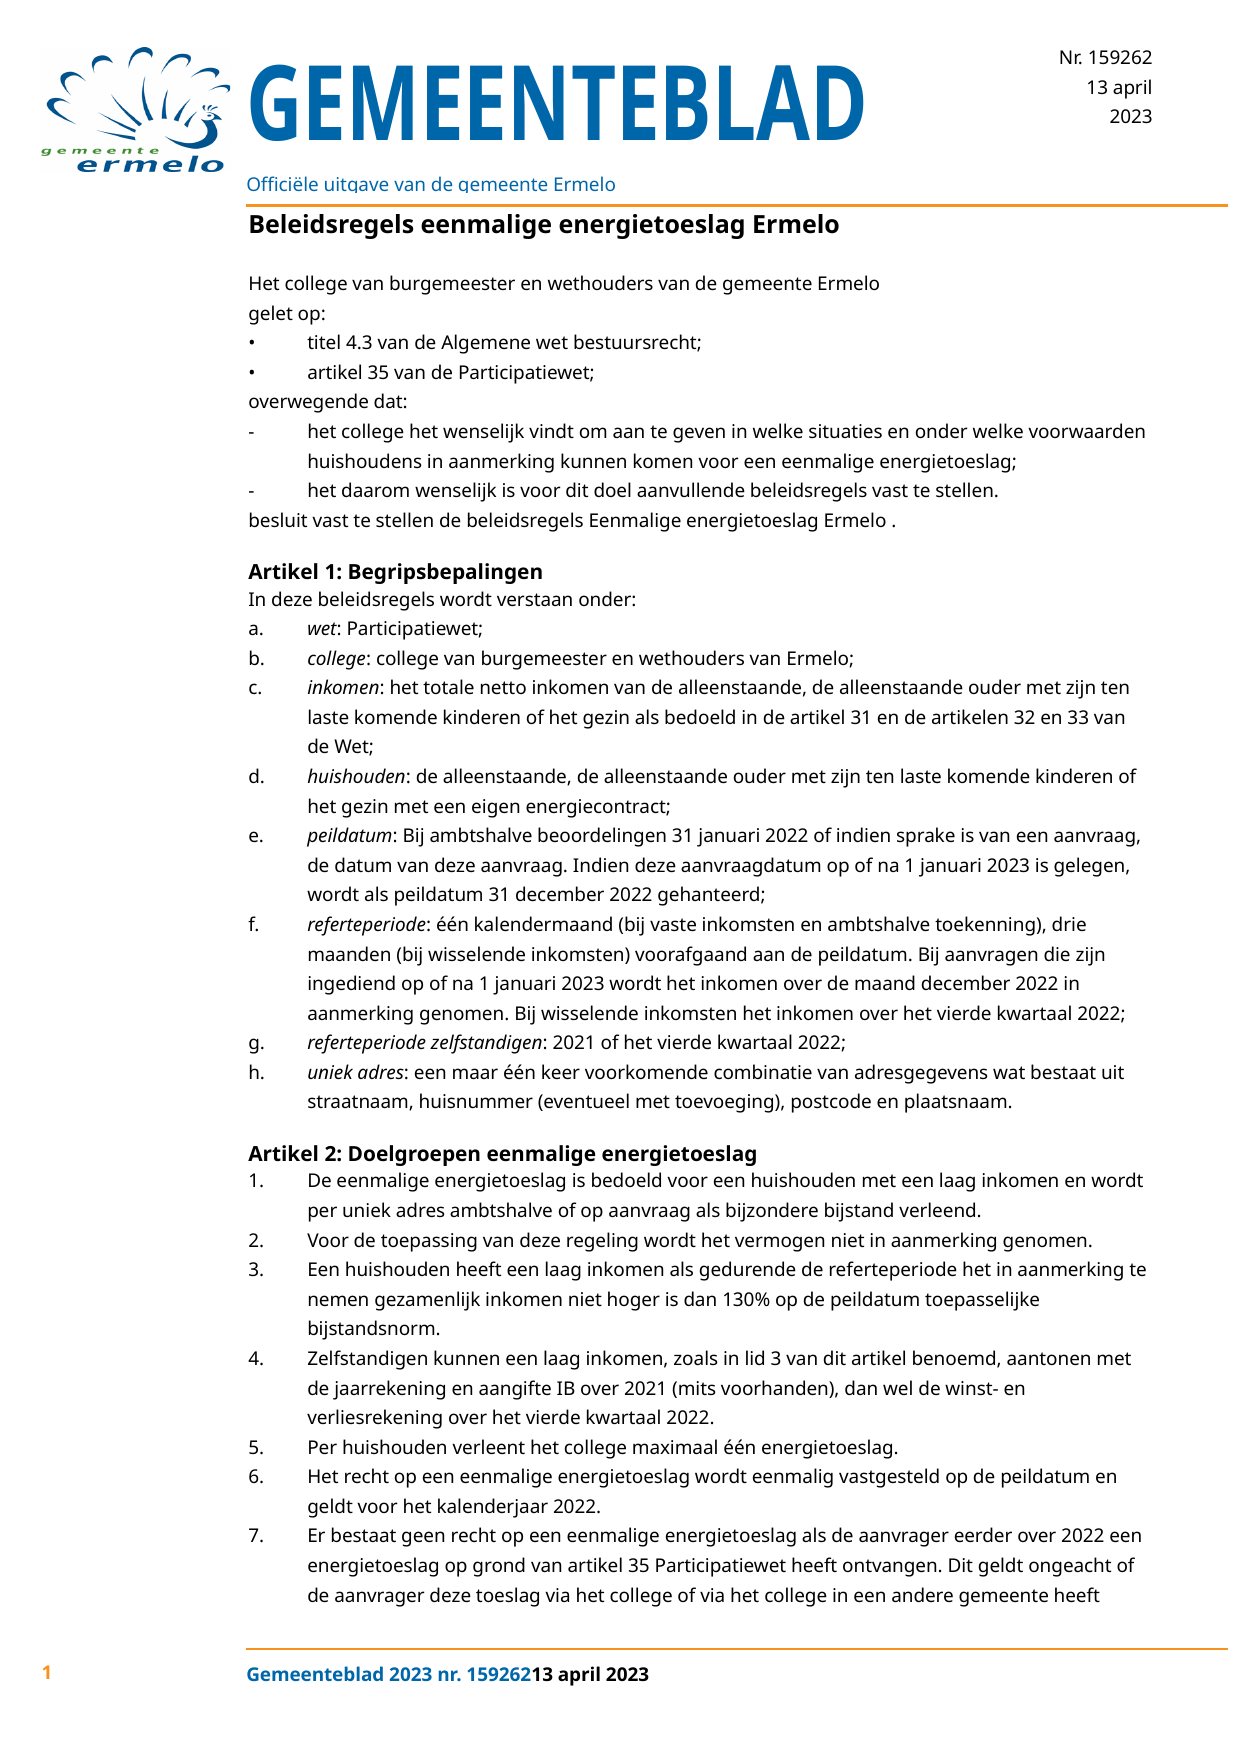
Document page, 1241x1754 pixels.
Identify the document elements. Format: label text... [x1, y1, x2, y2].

list Per huishouden verleent het college maximaal één energietoeslag. [248, 1434, 1152, 1459]
text overwegende dat: [248, 389, 1152, 414]
picture [41, 47, 231, 172]
text Artikel 1: Begripsbepalingen [248, 557, 1152, 586]
list Het recht op een eenmalige energietoeslag wordt eenmalig vastgesteld op de peildatum en geldt voor het kalenderjaar 2022. [248, 1463, 1152, 1519]
list artikel 35 van de Participatiewet; [248, 359, 1152, 385]
text Artikel 2: Doelgroepen eenmalige energietoeslag [248, 1139, 1152, 1168]
text gelet op: [248, 300, 1152, 326]
list De eenmalige energietoeslag is bedoeld voor een huishouden met een laag inkomen en wordt per uniek adres ambtshalve of op aanvraag als bijzondere bijstand verleend. [248, 1168, 1152, 1223]
list Zelfstandigen kunnen een laag inkomen, zoals in lid 3 van dit artikel benoemd, aantonen met de jaarrekening en aangifte IB over 2021 (mits voorhanden), dan wel de winst- en verliesrekening over het vierde kwartaal 2022. [248, 1345, 1152, 1430]
list wet: Participatiewet; [248, 615, 1152, 641]
text Het college van burgemeester en wethouders van de gemeente Ermelo [248, 270, 1152, 296]
list referteperiode: één kalendermaand (bij vaste inkomsten en ambtshalve toekenning), drie maanden (bij wisselende inkomsten) voorafgaand aan de peildatum. Bij aanvragen die zijn ingediend op of na 1 januari 2023 wordt het inkomen over de maand december 2022 in aanmerking genomen. Bij wisselende inkomsten het inkomen over het vierde kwartaal 2022; [248, 911, 1152, 1026]
text besluit vast te stellen de beleidsregels Eenmalige energietoeslag Ermelo . [248, 507, 1152, 533]
list college: college van burgemeester en wethouders van Ermelo; [248, 645, 1152, 671]
list titel 4.3 van de Algemene wet bestuursrecht; [248, 329, 1152, 355]
list inkomen: het totale netto inkomen van de alleenstaande, de alleenstaande ouder met zijn ten laste komende kinderen of het gezin als bedoeld in de artikel 31 en de artikelen 32 en 33 van de Wet; [248, 674, 1152, 759]
list Een huishouden heeft een laag inkomen als gedurende de referteperiode het in aanmerking te nemen gezamenlijk inkomen niet hoger is dan 130% op de peildatum toepasselijke bijstandsnorm. [248, 1256, 1152, 1341]
list het daarom wenselijk is voor dit doel aanvullende beleidsregels vast te stellen. [248, 477, 1152, 503]
list Er bestaat geen recht op een eenmalige energietoeslag als de aanvrager eerder over 2022 een energietoeslag op grond van artikel 35 Participatiewet heeft ontvangen. Dit geldt ongeacht of de aanvrager deze toeslag via het college of via het college in een andere gemeente heeft [248, 1523, 1152, 1607]
list Voor de toepassing van deze regeling wordt het vermogen niet in aanmerking genomen. [248, 1227, 1152, 1252]
text Beleidsregels eenmalige energietoeslag Ermelo [248, 207, 1152, 241]
list het college het wenselijk vindt om aan te geven in welke situaties en onder welke voorwaarden huishoudens in aanmerking kunnen komen voor een eenmalige energietoeslag; [248, 418, 1152, 473]
list referteperiode zelfstandigen: 2021 of het vierde kwartaal 2022; [248, 1029, 1152, 1055]
list uniek adres: een maar één keer voorkomende combinatie van adresgegevens wat bestaat uit straatnaam, huisnummer (eventueel met toevoeging), postcode en plaatsnaam. [248, 1059, 1152, 1114]
list huishouden: de alleenstaande, de alleenstaande ouder met zijn ten laste komende kinderen of het gezin met een eigen energiecontract; [248, 763, 1152, 819]
text In deze beleidsregels wordt verstaan onder: [248, 586, 1152, 612]
list peildatum: Bij ambtshalve beoordelingen 31 januari 2022 of indien sprake is van een aanvraag, de datum van deze aanvraag. Indien deze aanvraagdatum op of na 1 januari 2023 is gelegen, wordt als peildatum 31 december 2022 gehanteerd; [248, 822, 1152, 907]
